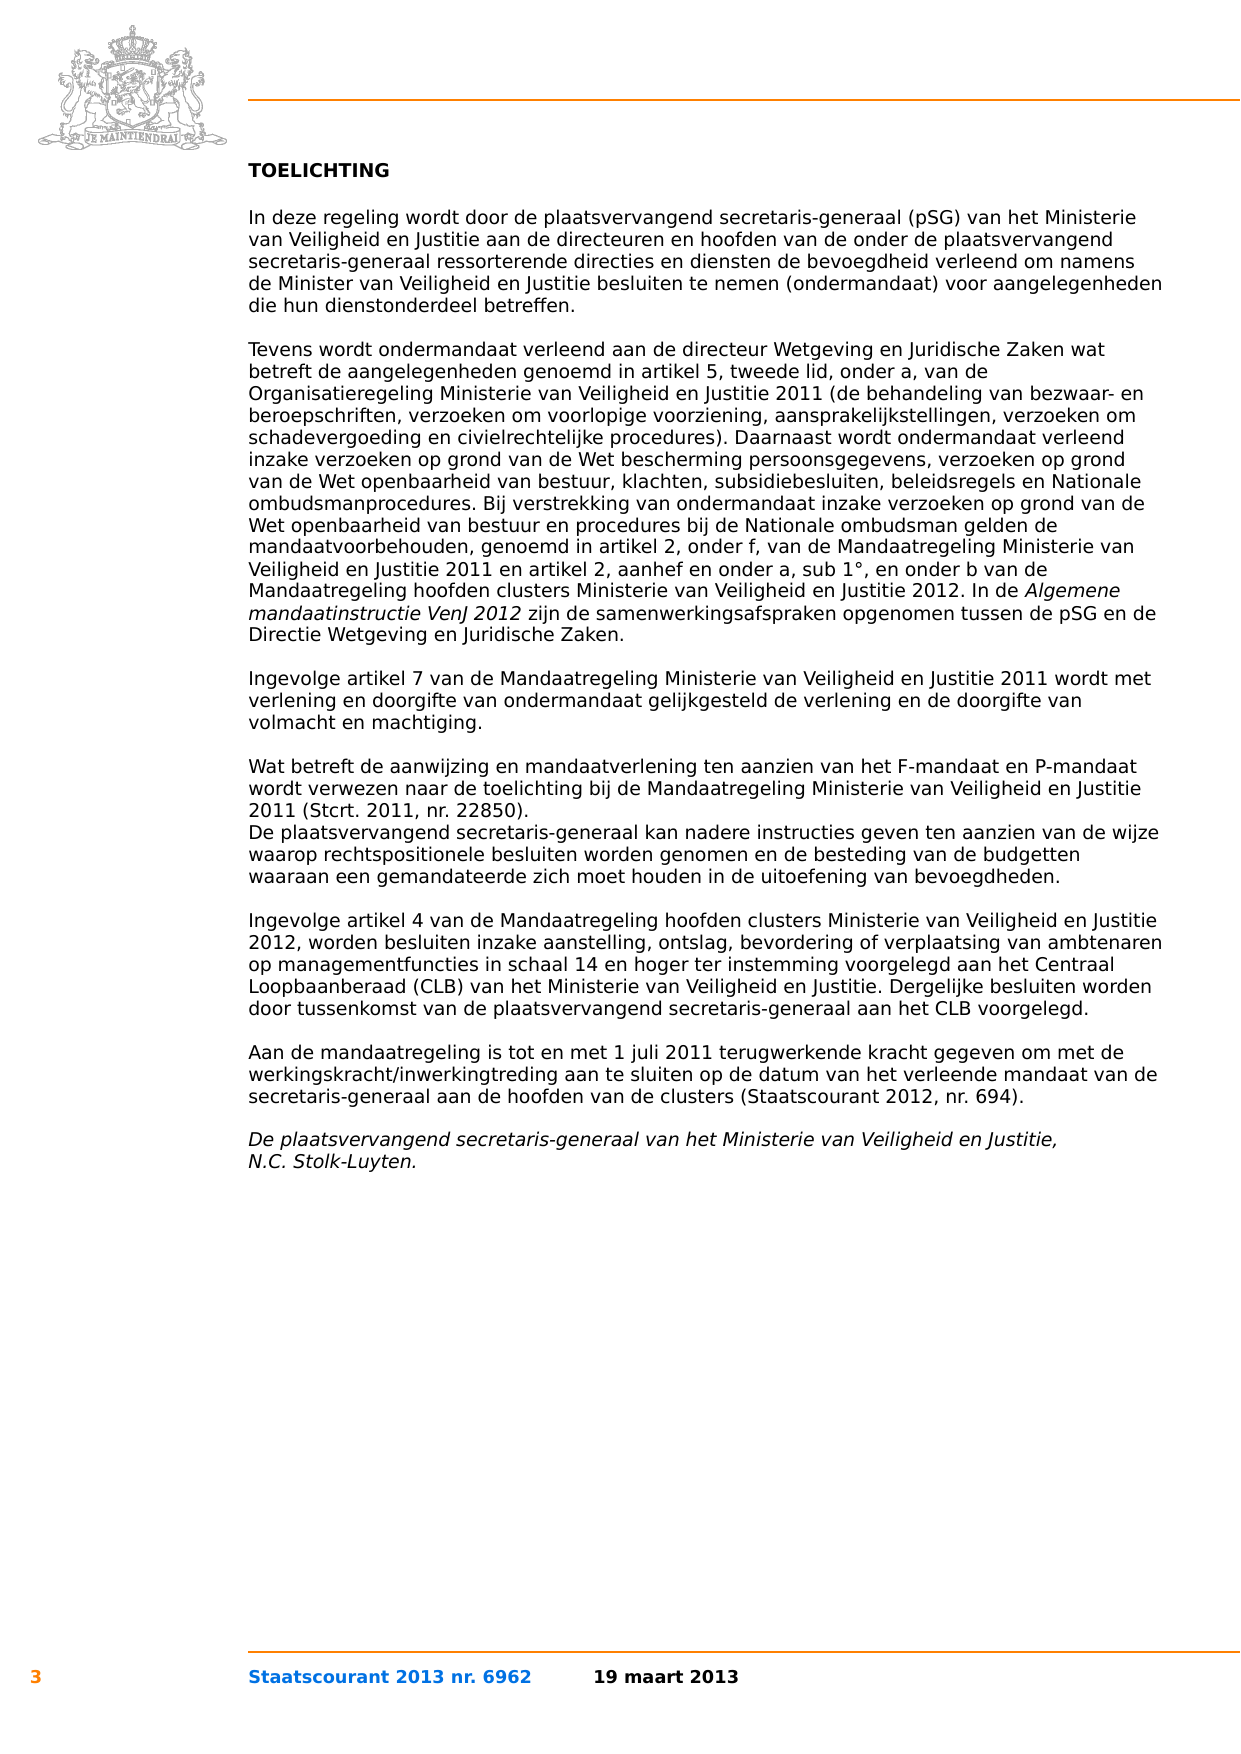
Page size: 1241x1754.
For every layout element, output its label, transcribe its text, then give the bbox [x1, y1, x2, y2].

text Aan de mandaatregeling is tot en met 1 juli 2011 terugwerkende kracht gegeven om met de werkingskracht/inwerkingtreding aan te sluiten op de datum van het verleende mandaat van de secretaris-generaal aan de hoofden van de clusters (Staatscourant 2012, nr. 694). [248, 1042, 1163, 1107]
text In deze regeling wordt door de plaatsvervangend secretaris-generaal (pSG) van het Ministerie van Veiligheid en Justitie aan de directeuren en hoofden van de onder de plaatsvervangend secretaris-generaal ressorterende directies en diensten de bevoegdheid verleend om namens de Minister van Veiligheid en Justitie besluiten te nemen (ondermandaat) voor aangelegenheden die hun dienstonderdeel betreffen. [248, 207, 1163, 317]
text De plaatsvervangend secretaris-generaal van het Ministerie van Veiligheid en Justitie, N.C. Stolk-Luyten. [248, 1129, 1163, 1173]
picture [38, 25, 227, 150]
text Ingevolge artikel 4 van de Mandaatregeling hoofden clusters Ministerie van Veiligheid en Justitie 2012, worden besluiten inzake aanstelling, ontslag, bevordering of verplaatsing van ambtenaren op managementfuncties in schaal 14 en hoger ter instemming voorgelegd aan het Centraal Loopbaanberaad (CLB) van het Ministerie van Veiligheid en Justitie. Dergelijke besluiten worden door tussenkomst van de plaatsvervangend secretaris-generaal aan het CLB voorgelegd. [248, 910, 1163, 1020]
text Wat betreft de aanwijzing en mandaatverlening ten aanzien van het F-mandaat en P-mandaat wordt verwezen naar de toelichting bij de Mandaatregeling Ministerie van Veiligheid en Justitie 2011 (Stcrt. 2011, nr. 22850). [248, 756, 1163, 822]
text De plaatsvervangend secretaris-generaal kan nadere instructies geven ten aanzien van de wijze waarop rechtspositionele besluiten worden genomen en de besteding van de budgetten waaraan een gemandateerde zich moet houden in de uitoefening van bevoegdheden. [248, 822, 1163, 888]
subtitle TOELICHTING [248, 160, 1163, 182]
text Tevens wordt ondermandaat verleend aan de directeur Wetgeving en Juridische Zaken wat betreft de aangelegenheden genoemd in artikel 5, tweede lid, onder a, van de Organisatieregeling Ministerie van Veiligheid en Justitie 2011 (de behandeling van bezwaar- en beroepschriften, verzoeken om voorlopige voorziening, aansprakelijkstellingen, verzoeken om schadevergoeding en civielrechtelijke procedures). Daarnaast wordt ondermandaat verleend inzake verzoeken op grond van de Wet bescherming persoonsgegevens, verzoeken op grond van de Wet openbaarheid van bestuur, klachten, subsidiebesluiten, beleidsregels en Nationale ombudsmanprocedures. Bij verstrekking van ondermandaat inzake verzoeken op grond van de Wet openbaarheid van bestuur en procedures bij de Nationale ombudsman gelden de mandaatvoorbehouden, genoemd in artikel 2, onder f, van de Mandaatregeling Ministerie van Veiligheid en Justitie 2011 en artikel 2, aanhef en onder a, sub 1°, en onder b van de Mandaatregeling hoofden clusters Ministerie van Veiligheid en Justitie 2012. In de Algemene mandaatinstructie VenJ 2012 zijn de samenwerkingsafspraken opgenomen tussen de pSG en de Directie Wetgeving en Juridische Zaken. [248, 339, 1163, 646]
text Ingevolge artikel 7 van de Mandaatregeling Ministerie van Veiligheid en Justitie 2011 wordt met verlening en doorgifte van ondermandaat gelijkgesteld de verlening en de doorgifte van volmacht en machtiging. [248, 668, 1163, 734]
